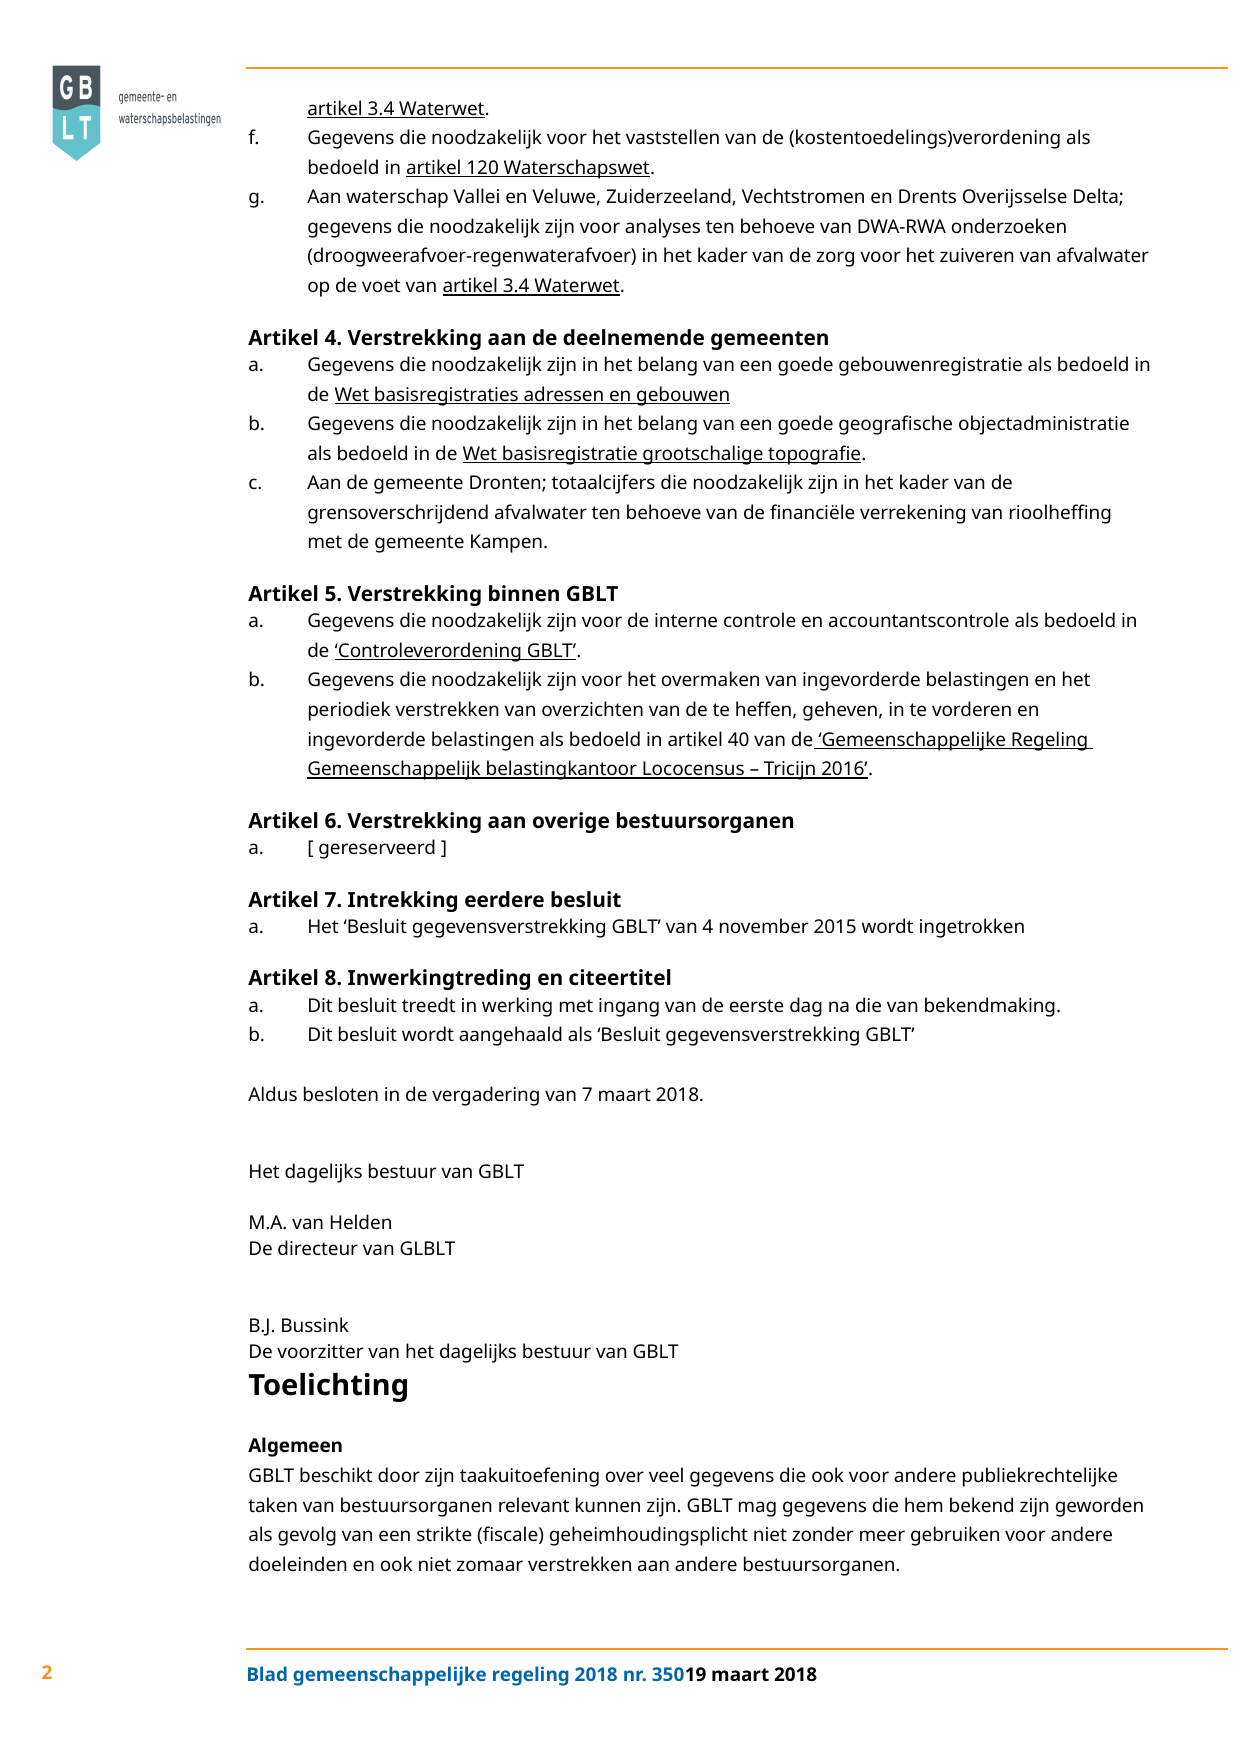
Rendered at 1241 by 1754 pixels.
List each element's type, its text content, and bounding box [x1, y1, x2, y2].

list Gegevens die noodzakelijk zijn voor het overmaken van ingevorderde belastingen en het periodiek verstrekken van overzichten van de te heffen, geheven, in te vorderen en ingevorderde belastingen als bedoeld in artikel 40 van de ‘Gemeenschappelijke Regeling Gemeenschappelijk belastingkantoor Lococensus – Tricijn 2016’. [248, 667, 1152, 781]
text B.J. Bussink [248, 1312, 1152, 1338]
text Artikel 7. Intrekking eerdere besluit [248, 885, 1152, 913]
text Algemeen [248, 1433, 1152, 1458]
list [ gereserveerd ] [248, 834, 1152, 860]
list Gegevens die noodzakelijk zijn in het belang van een goede geografische objectadministratie als bedoeld in de Wet basisregistratie grootschalige topografie. [248, 410, 1152, 466]
text Artikel 6. Verstrekking aan overige bestuursorganen [248, 806, 1152, 834]
list artikel 3.4 Waterwet. [248, 95, 1152, 121]
text De directeur van GLBLT [248, 1235, 1152, 1261]
list Aan de gemeente Dronten; totaalcijfers die noodzakelijk zijn in het kader van de grensoverschrijdend afvalwater ten behoeve van de financiële verrekening van rioolheffing met de gemeente Kampen. [248, 469, 1152, 554]
list Gegevens die noodzakelijk zijn voor de interne controle en accountantscontrole als bedoeld in de ‘Controleverordening GBLT’. [248, 607, 1152, 663]
list Het ‘Besluit gegevensverstrekking GBLT’ van 4 november 2015 wordt ingetrokken [248, 913, 1152, 939]
list Dit besluit wordt aangehaald als ‘Besluit gegevensverstrekking GBLT’ [248, 1022, 1152, 1047]
text Artikel 4. Verstrekking aan de deelnemende gemeenten [248, 323, 1152, 351]
list Aan waterschap Vallei en Veluwe, Zuiderzeeland, Vechtstromen en Drents Overijsselse Delta; gegevens die noodzakelijk zijn voor analyses ten behoeve van DWA-RWA onderzoeken (droogweerafvoer-regenwaterafvoer) in het kader van de zorg voor het zuiveren van afvalwater op de voet van artikel 3.4 Waterwet. [248, 183, 1152, 298]
text Artikel 8. Inwerkingtreding en citeertitel [248, 963, 1152, 992]
text De voorzitter van het dagelijks bestuur van GBLT [248, 1338, 1152, 1364]
list Gegevens die noodzakelijk voor het vaststellen van de (kostentoedelings)verordening als bedoeld in artikel 120 Waterschapswet. [248, 124, 1152, 180]
text Het dagelijks bestuur van GBLT [248, 1158, 1152, 1184]
text Artikel 5. Verstrekking binnen GBLT [248, 579, 1152, 607]
text GBLT beschikt door zijn taakuitoefening over veel gegevens die ook voor andere publiekrechtelijke taken van bestuursorganen relevant kunnen zijn. GBLT mag gegevens die hem bekend zijn geworden als gevolg van een strikte (fiscale) geheimhoudingsplicht niet zonder meer gebruiken voor andere doeleinden en ook niet zomaar verstrekken aan andere bestuursorganen. [248, 1462, 1152, 1577]
text Toelichting [248, 1364, 1152, 1403]
list Dit besluit treedt in werking met ingang van de eerste dag na die van bekendmaking. [248, 992, 1152, 1018]
text Aldus besloten in de vergadering van 7 maart 2018. [248, 1081, 1152, 1106]
list Gegevens die noodzakelijk zijn in het belang van een goede gebouwenregistratie als bedoeld in de Wet basisregistraties adressen en gebouwen [248, 351, 1152, 406]
picture [41, 47, 231, 172]
text M.A. van Helden [248, 1209, 1152, 1235]
